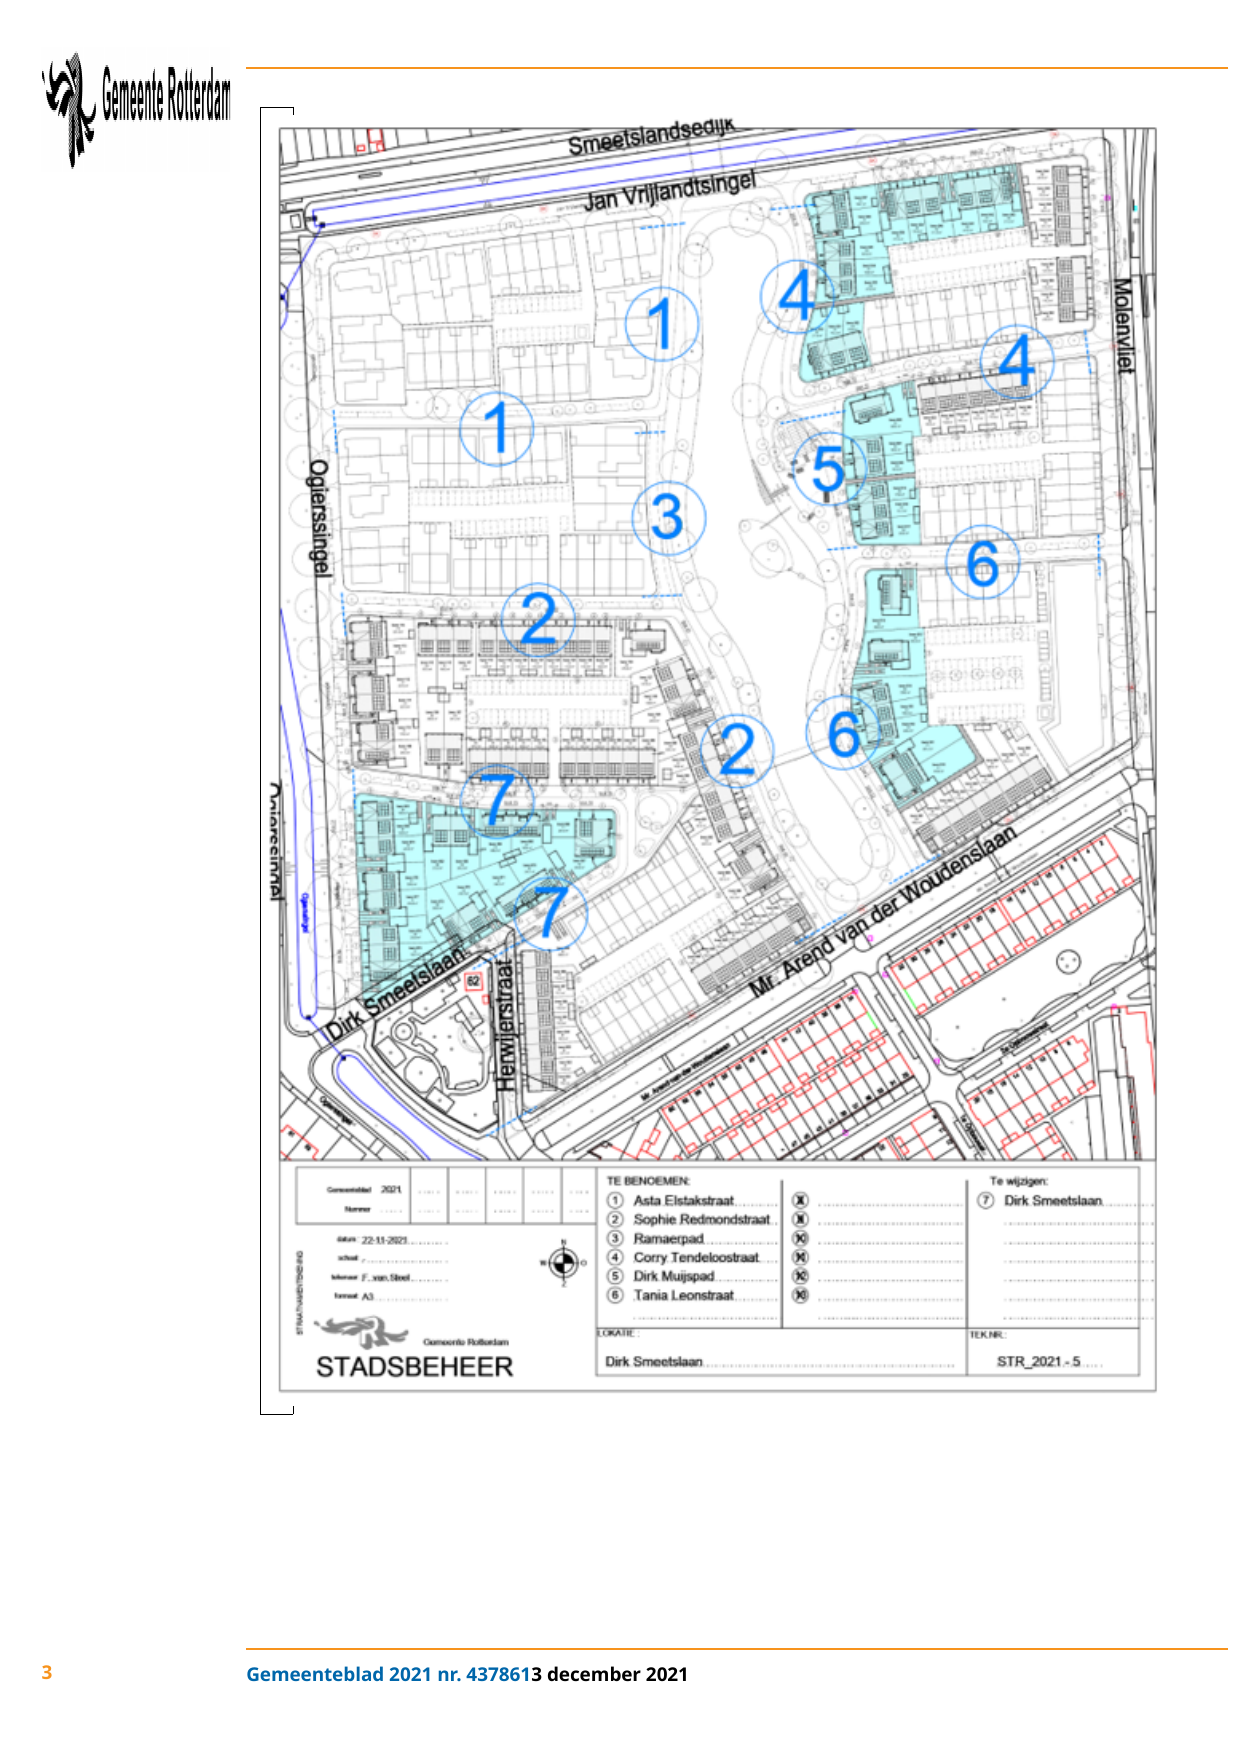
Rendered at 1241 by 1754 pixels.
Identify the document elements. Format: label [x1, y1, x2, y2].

picture [268, 115, 1173, 1406]
picture [41, 47, 231, 172]
